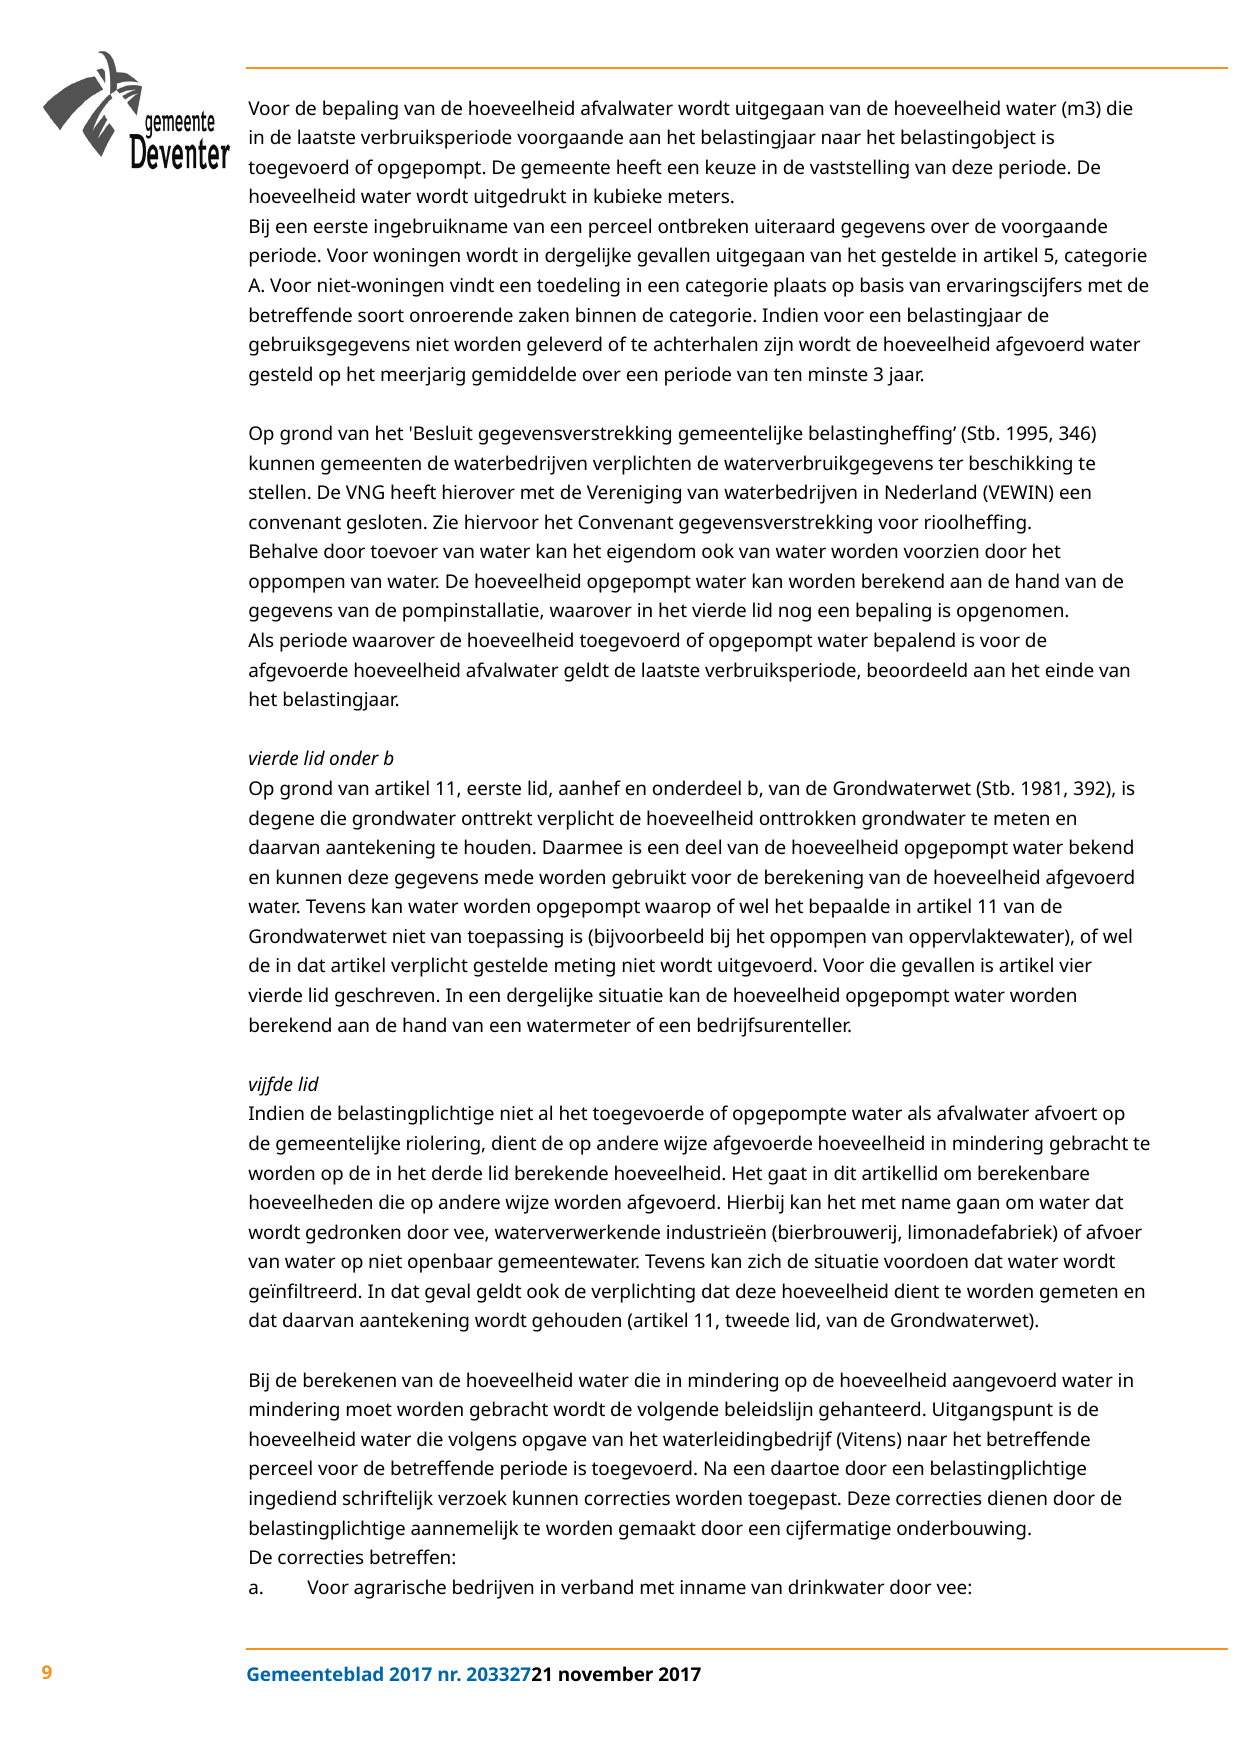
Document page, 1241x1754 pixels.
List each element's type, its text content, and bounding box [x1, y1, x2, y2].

text Voor de bepaling van de hoeveelheid afvalwater wordt uitgegaan van de hoeveelheid water (m3) die in de laatste verbruiksperiode voorgaande aan het belastingjaar naar het belastingobject is toegevoerd of opgepompt. De gemeente heeft een keuze in de vaststelling van deze periode. De hoeveelheid water wordt uitgedrukt in kubieke meters. [248, 95, 1152, 209]
picture [41, 47, 231, 172]
text De correcties betreffen: [248, 1544, 1152, 1570]
text Op grond van het 'Besluit gegevensverstrekking gemeentelijke belastingheffing’ (Stb. 1995, 346) kunnen gemeenten de waterbedrijven verplichten de waterverbruikgegevens ter beschikking te stellen. De VNG heeft hierover met de Vereniging van waterbedrijven in Nederland (VEWIN) een convenant gesloten. Zie hiervoor het Convenant gegevensverstrekking voor rioolheffing. [248, 420, 1152, 535]
text Bij een eerste ingebruikname van een perceel ontbreken uiteraard gegevens over de voorgaande periode. Voor woningen wordt in dergelijke gevallen uitgegaan van het gestelde in artikel 5, categorie A. Voor niet-woningen vindt een toedeling in een categorie plaats op basis van ervaringscijfers met de betreffende soort onroerende zaken binnen de categorie. Indien voor een belastingjaar de gebruiksgegevens niet worden geleverd of te achterhalen zijn wordt de hoeveelheid afgevoerd water gesteld op het meerjarig gemiddelde over een periode van ten minste 3 jaar. [248, 213, 1152, 387]
text vierde lid onder b [248, 746, 1152, 771]
list Voor agrarische bedrijven in verband met inname van drinkwater door vee: [248, 1574, 1152, 1600]
text Indien de belastingplichtige niet al het toegevoerde of opgepompte water als afvalwater afvoert op de gemeentelijke riolering, dient de op andere wijze afgevoerde hoeveelheid in mindering gebracht te worden op de in het derde lid berekende hoeveelheid. Het gaat in dit artikellid om berekenbare hoeveelheden die op andere wijze worden afgevoerd. Hierbij kan het met name gaan om water dat wordt gedronken door vee, waterverwerkende industrieën (bierbrouwerij, limonadefabriek) of afvoer van water op niet openbaar gemeentewater. Tevens kan zich de situatie voordoen dat water wordt geïnfiltreerd. In dat geval geldt ook de verplichting dat deze hoeveelheid dient te worden gemeten en dat daarvan aantekening wordt gehouden (artikel 11, tweede lid, van de Grondwaterwet). [248, 1101, 1152, 1333]
text Bij de berekenen van de hoeveelheid water die in mindering op de hoeveelheid aangevoerd water in mindering moet worden gebracht wordt de volgende beleidslijn gehanteerd. Uitgangspunt is de hoeveelheid water die volgens opgave van het waterleidingbedrijf (Vitens) naar het betreffende perceel voor de betreffende periode is toegevoerd. Na een daartoe door een belastingplichtige ingediend schriftelijk verzoek kunnen correcties worden toegepast. Deze correcties dienen door de belastingplichtige aannemelijk te worden gemaakt door een cijfermatige onderbouwing. [248, 1367, 1152, 1541]
text Als periode waarover de hoeveelheid toegevoerd of opgepompt water bepalend is voor de afgevoerde hoeveelheid afvalwater geldt de laatste verbruiksperiode, beoordeeld aan het einde van het belastingjaar. [248, 627, 1152, 712]
text Behalve door toevoer van water kan het eigendom ook van water worden voorzien door het oppompen van water. De hoeveelheid opgepompt water kan worden berekend aan de hand van de gegevens van de pompinstallatie, waarover in het vierde lid nog een bepaling is opgenomen. [248, 538, 1152, 623]
text Op grond van artikel 11, eerste lid, aanhef en onderdeel b, van de Grondwaterwet (Stb. 1981, 392), is degene die grondwater onttrekt verplicht de hoeveelheid onttrokken grondwater te meten en daarvan aantekening te houden. Daarmee is een deel van de hoeveelheid opgepompt water bekend en kunnen deze gegevens mede worden gebruikt voor de berekening van de hoeveelheid afgevoerd water. Tevens kan water worden opgepompt waarop of wel het bepaalde in artikel 11 van de Grondwaterwet niet van toepassing is (bijvoorbeeld bij het oppompen van oppervlaktewater), of wel de in dat artikel verplicht gestelde meting niet wordt uitgevoerd. Voor die gevallen is artikel vier vierde lid geschreven. In een dergelijke situatie kan de hoeveelheid opgepompt water worden berekend aan de hand van een watermeter of een bedrijfsurenteller. [248, 775, 1152, 1038]
text vijfde lid [248, 1071, 1152, 1097]
